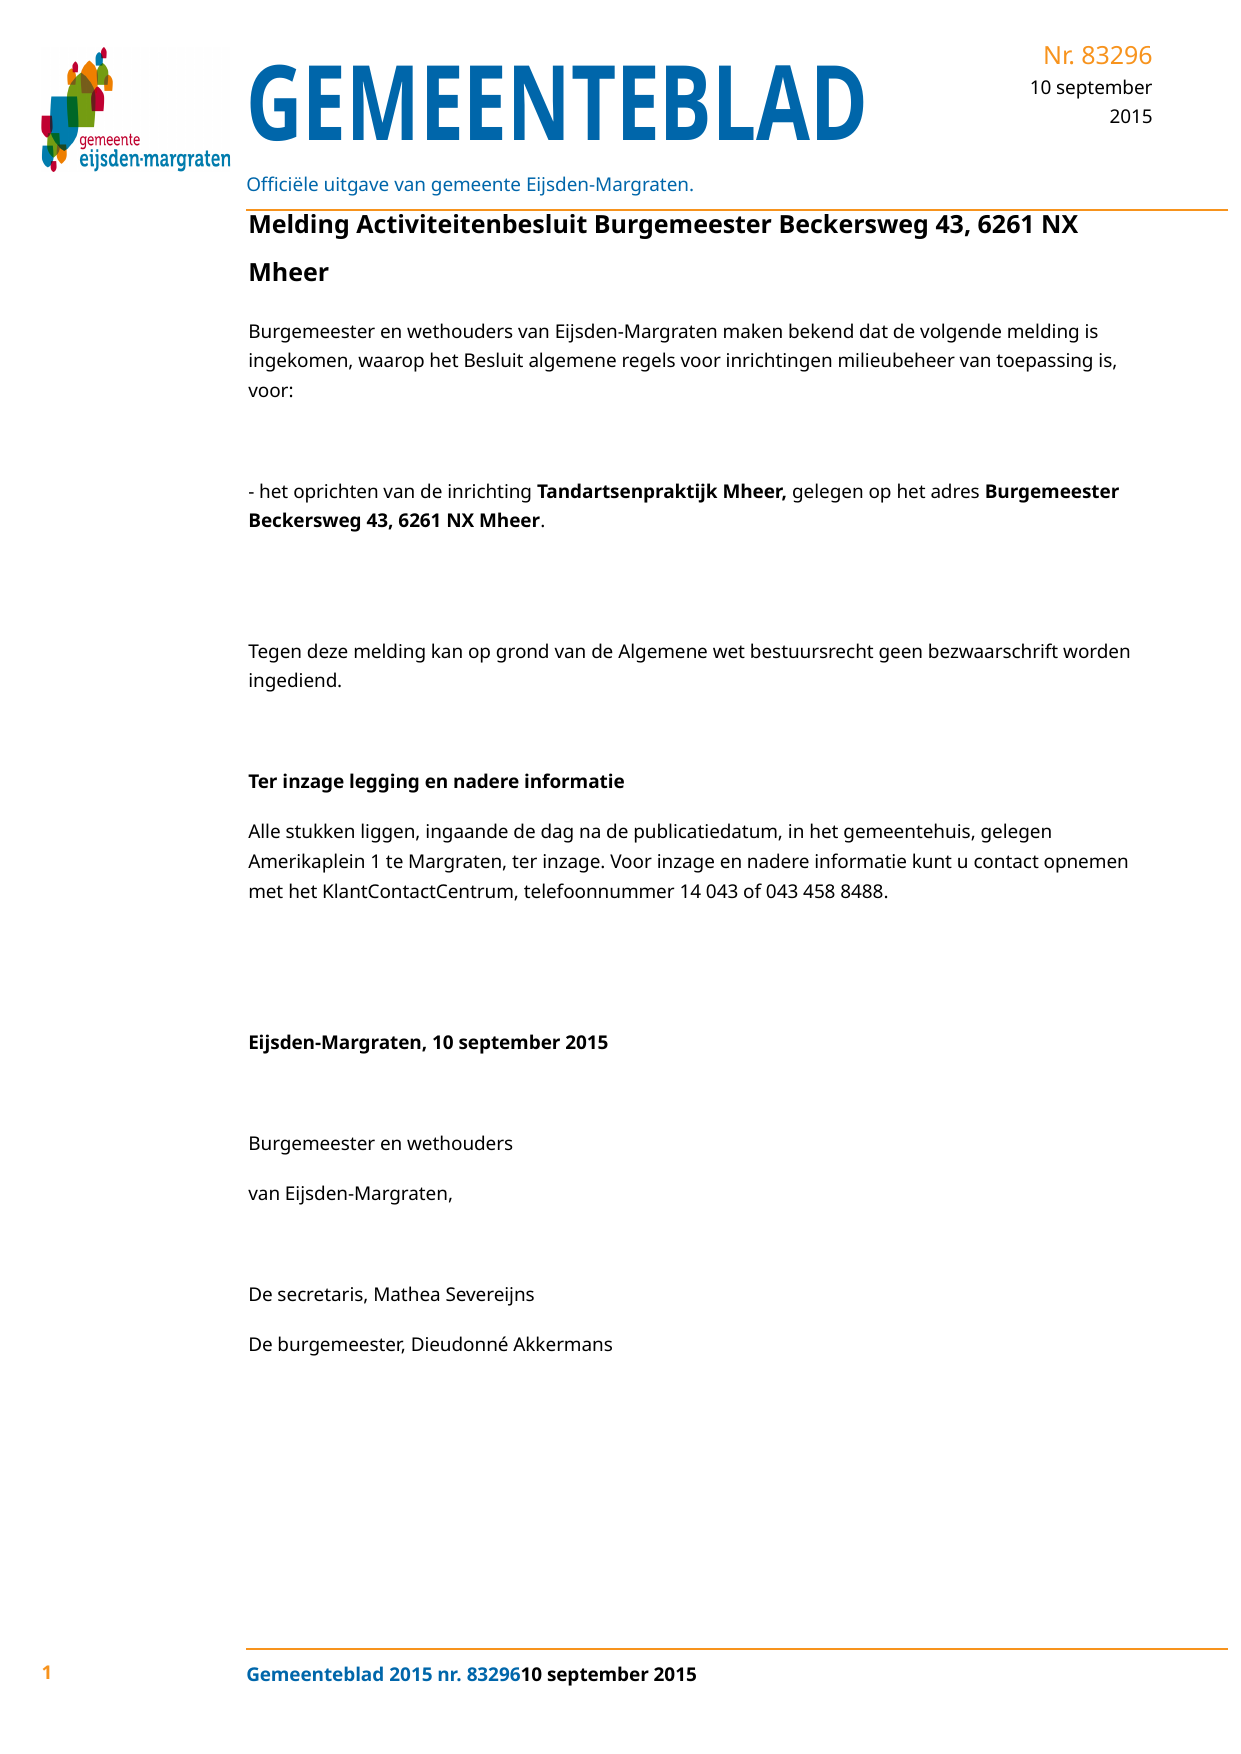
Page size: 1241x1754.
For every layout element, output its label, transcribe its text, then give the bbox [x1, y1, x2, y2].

text Melding Activiteitenbesluit Burgemeester Beckersweg 43, 6261 NX Mheer [248, 211, 1152, 288]
picture [41, 47, 231, 172]
text van Eijsden-Margraten, [248, 1180, 1152, 1206]
text De burgemeester, Dieudonné Akkermans [248, 1332, 1152, 1357]
text Burgemeester en wethouders van Eijsden-Margraten maken bekend dat de volgende melding is ingekomen, waarop het Besluit algemene regels voor inrichtingen milieubeheer van toepassing is, voor: [248, 318, 1152, 403]
text Tegen deze melding kan op grond van de Algemene wet bestuursrecht geen bezwaarschrift worden ingediend. [248, 638, 1152, 693]
text Burgemeester en wethouders [248, 1130, 1152, 1156]
text - het oprichten van de inrichting Tandartsenpraktijk Mheer, gelegen op het adres Burgemeester Beckersweg 43, 6261 NX Mheer. [248, 478, 1152, 533]
text De secretaris, Mathea Severeijns [248, 1281, 1152, 1307]
text Ter inzage legging en nadere informatie [248, 768, 1152, 794]
text Eijsden-Margraten, 10 september 2015 [248, 1029, 1152, 1055]
text Alle stukken liggen, ingaande de dag na de publicatiedatum, in het gemeentehuis, gelegen Amerikaplein 1 te Margraten, ter inzage. Voor inzage en nadere informatie kunt u contact opnemen met het KlantContactCentrum, telefoonnummer 14 043 of 043 458 8488. [248, 819, 1152, 904]
